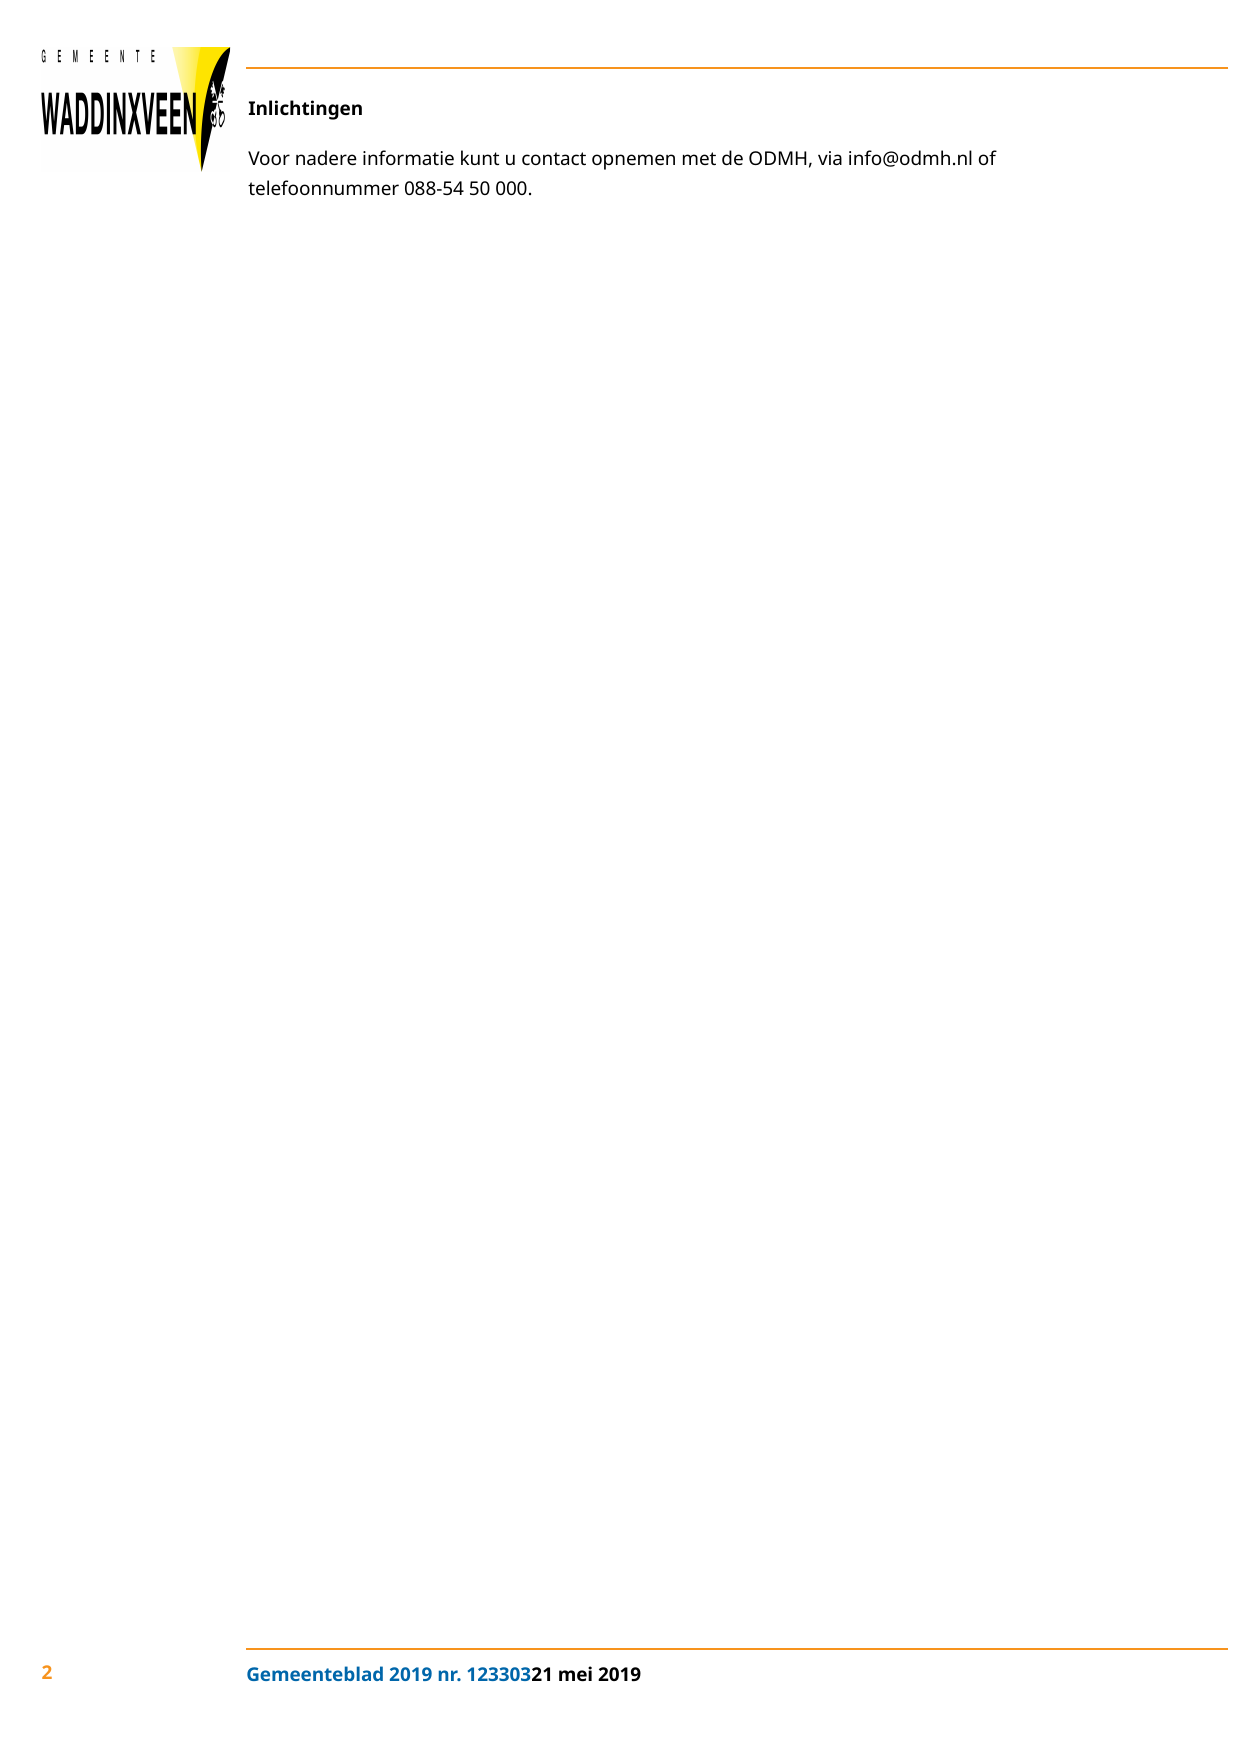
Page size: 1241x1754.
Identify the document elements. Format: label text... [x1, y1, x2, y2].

text Voor nadere informatie kunt u contact opnemen met de ODMH, via info@odmh.nl of telefoonnummer 088-54 50 000. [248, 145, 1152, 201]
text Inlichtingen [248, 95, 1152, 121]
picture [41, 47, 231, 172]
